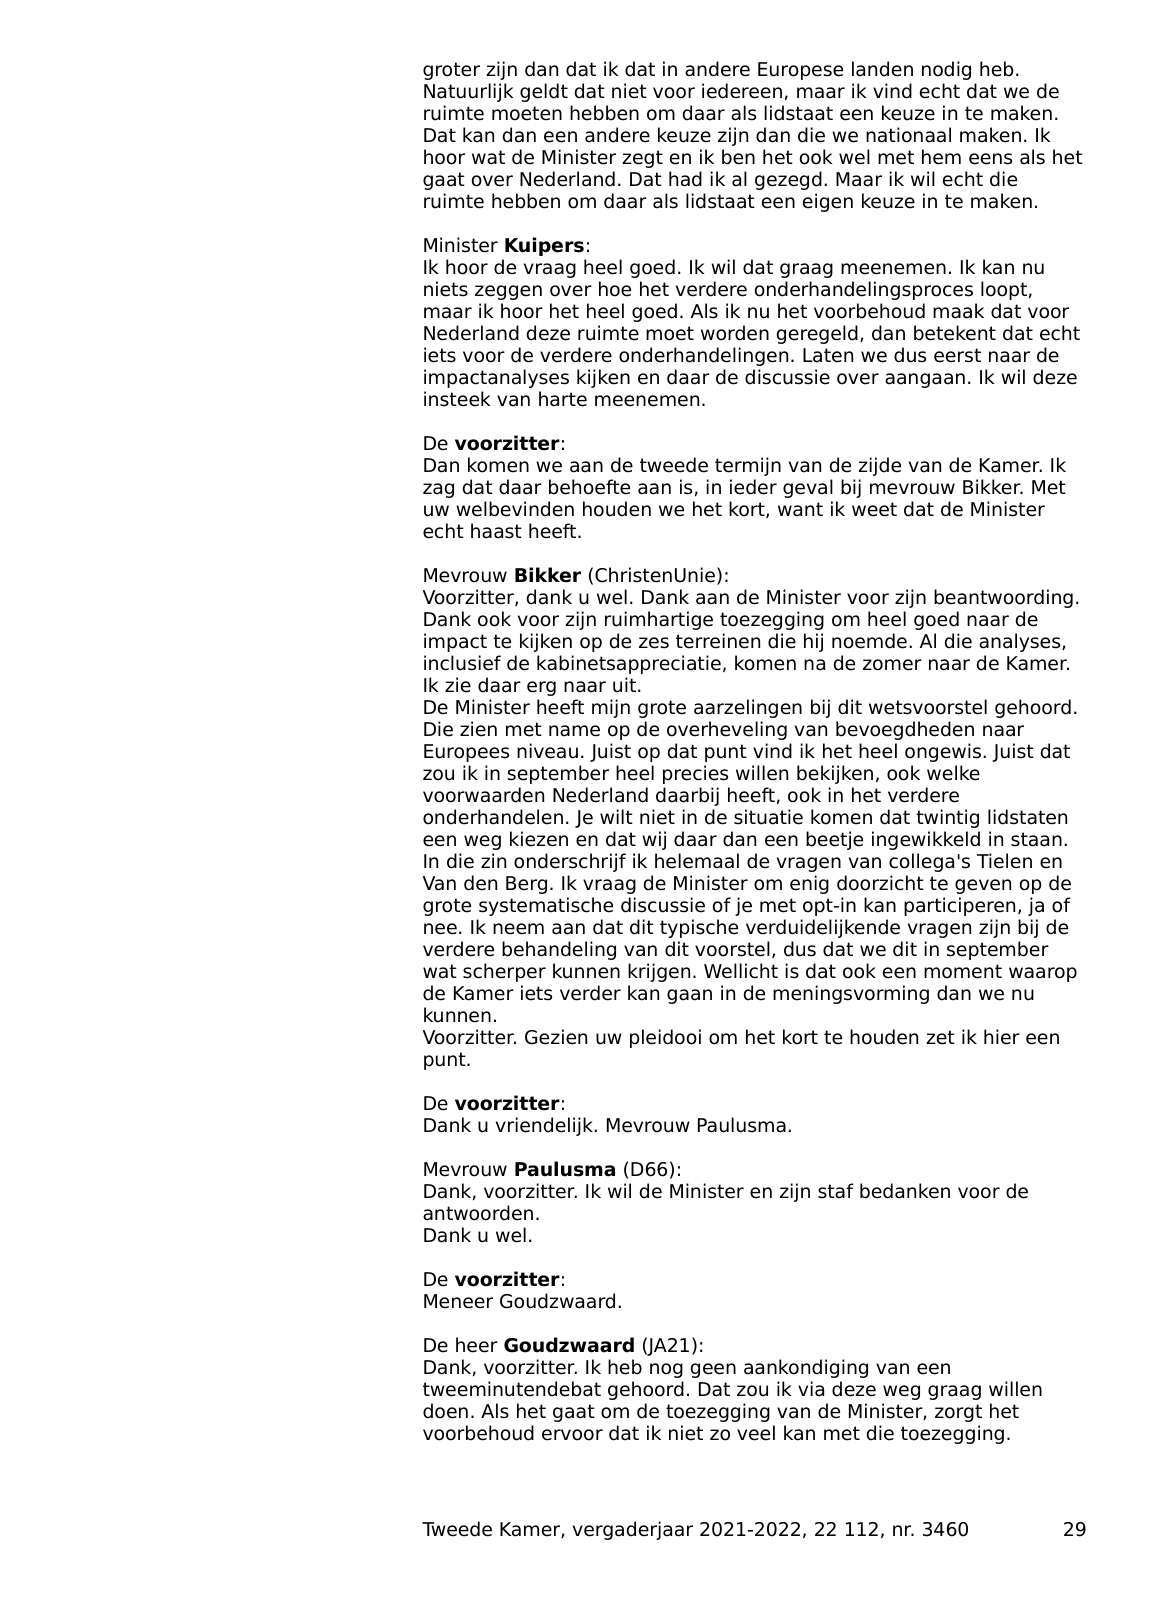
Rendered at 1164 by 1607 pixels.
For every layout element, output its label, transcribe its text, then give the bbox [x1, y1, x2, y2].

text De Minister heeft mijn grote aarzelingen bij dit wetsvoorstel gehoord. Die zien met name op de overheveling van bevoegdheden naar Europees niveau. Juist op dat punt vind ik het heel ongewis. Juist dat zou ik in september heel precies willen bekijken, ook welke voorwaarden Nederland daarbij heeft, ook in het verdere onderhandelen. Je wilt niet in de situatie komen dat twintig lidstaten een weg kiezen en dat wij daar dan een beetje ingewikkeld in staan. In die zin onderschrijf ik helemaal de vragen van collega's Tielen en Van den Berg. Ik vraag de Minister om enig doorzicht te geven op de grote systematische discussie of je met opt-in kan participeren, ja of nee. Ik neem aan dat dit typische verduidelijkende vragen zijn bij de verdere behandeling van dit voorstel, dus dat we dit in september wat scherper kunnen krijgen. Wellicht is dat ook een moment waarop de Kamer iets verder kan gaan in de meningsvorming dan we nu kunnen. [422, 697, 1087, 1027]
text Dan komen we aan de tweede termijn van de zijde van de Kamer. Ik zag dat daar behoefte aan is, in ieder geval bij mevrouw Bikker. Met uw welbevinden houden we het kort, want ik weet dat de Minister echt haast heeft. [422, 455, 1087, 543]
text Mevrouw Paulusma (D66): [422, 1159, 1087, 1181]
text Meneer Goudzwaard. [422, 1291, 1087, 1313]
text groter zijn dan dat ik dat in andere Europese landen nodig heb. Natuurlijk geldt dat niet voor iedereen, maar ik vind echt dat we de ruimte moeten hebben om daar als lidstaat een keuze in te maken. Dat kan dan een andere keuze zijn dan die we nationaal maken. Ik hoor wat de Minister zegt en ik ben het ook wel met hem eens als het gaat over Nederland. Dat had ik al gezegd. Maar ik wil echt die ruimte hebben om daar als lidstaat een eigen keuze in te maken. [422, 59, 1087, 213]
text Dank u wel. [422, 1225, 1087, 1247]
text De heer Goudzwaard (JA21): [422, 1335, 1087, 1357]
text Voorzitter. Gezien uw pleidooi om het kort te houden zet ik hier een punt. [422, 1027, 1087, 1071]
text De voorzitter: [422, 433, 1087, 455]
text Mevrouw Bikker (ChristenUnie): [422, 565, 1087, 587]
text De voorzitter: [422, 1093, 1087, 1115]
text De voorzitter: [422, 1269, 1087, 1291]
text Dank, voorzitter. Ik heb nog geen aankondiging van een tweeminutendebat gehoord. Dat zou ik via deze weg graag willen doen. Als het gaat om de toezegging van de Minister, zorgt het voorbehoud ervoor dat ik niet zo veel kan met die toezegging. [422, 1357, 1087, 1445]
text Dank, voorzitter. Ik wil de Minister en zijn staf bedanken voor de antwoorden. [422, 1181, 1087, 1225]
text Voorzitter, dank u wel. Dank aan de Minister voor zijn beantwoording. Dank ook voor zijn ruimhartige toezegging om heel goed naar de impact te kijken op de zes terreinen die hij noemde. Al die analyses, inclusief de kabinetsappreciatie, komen na de zomer naar de Kamer. Ik zie daar erg naar uit. [422, 587, 1087, 697]
text Minister Kuipers: [422, 235, 1087, 257]
text Ik hoor de vraag heel goed. Ik wil dat graag meenemen. Ik kan nu niets zeggen over hoe het verdere onderhandelingsproces loopt, maar ik hoor het heel goed. Als ik nu het voorbehoud maak dat voor Nederland deze ruimte moet worden geregeld, dan betekent dat echt iets voor de verdere onderhandelingen. Laten we dus eerst naar de impactanalyses kijken en daar de discussie over aangaan. Ik wil deze insteek van harte meenemen. [422, 257, 1087, 411]
text Dank u vriendelijk. Mevrouw Paulusma. [422, 1115, 1087, 1137]
